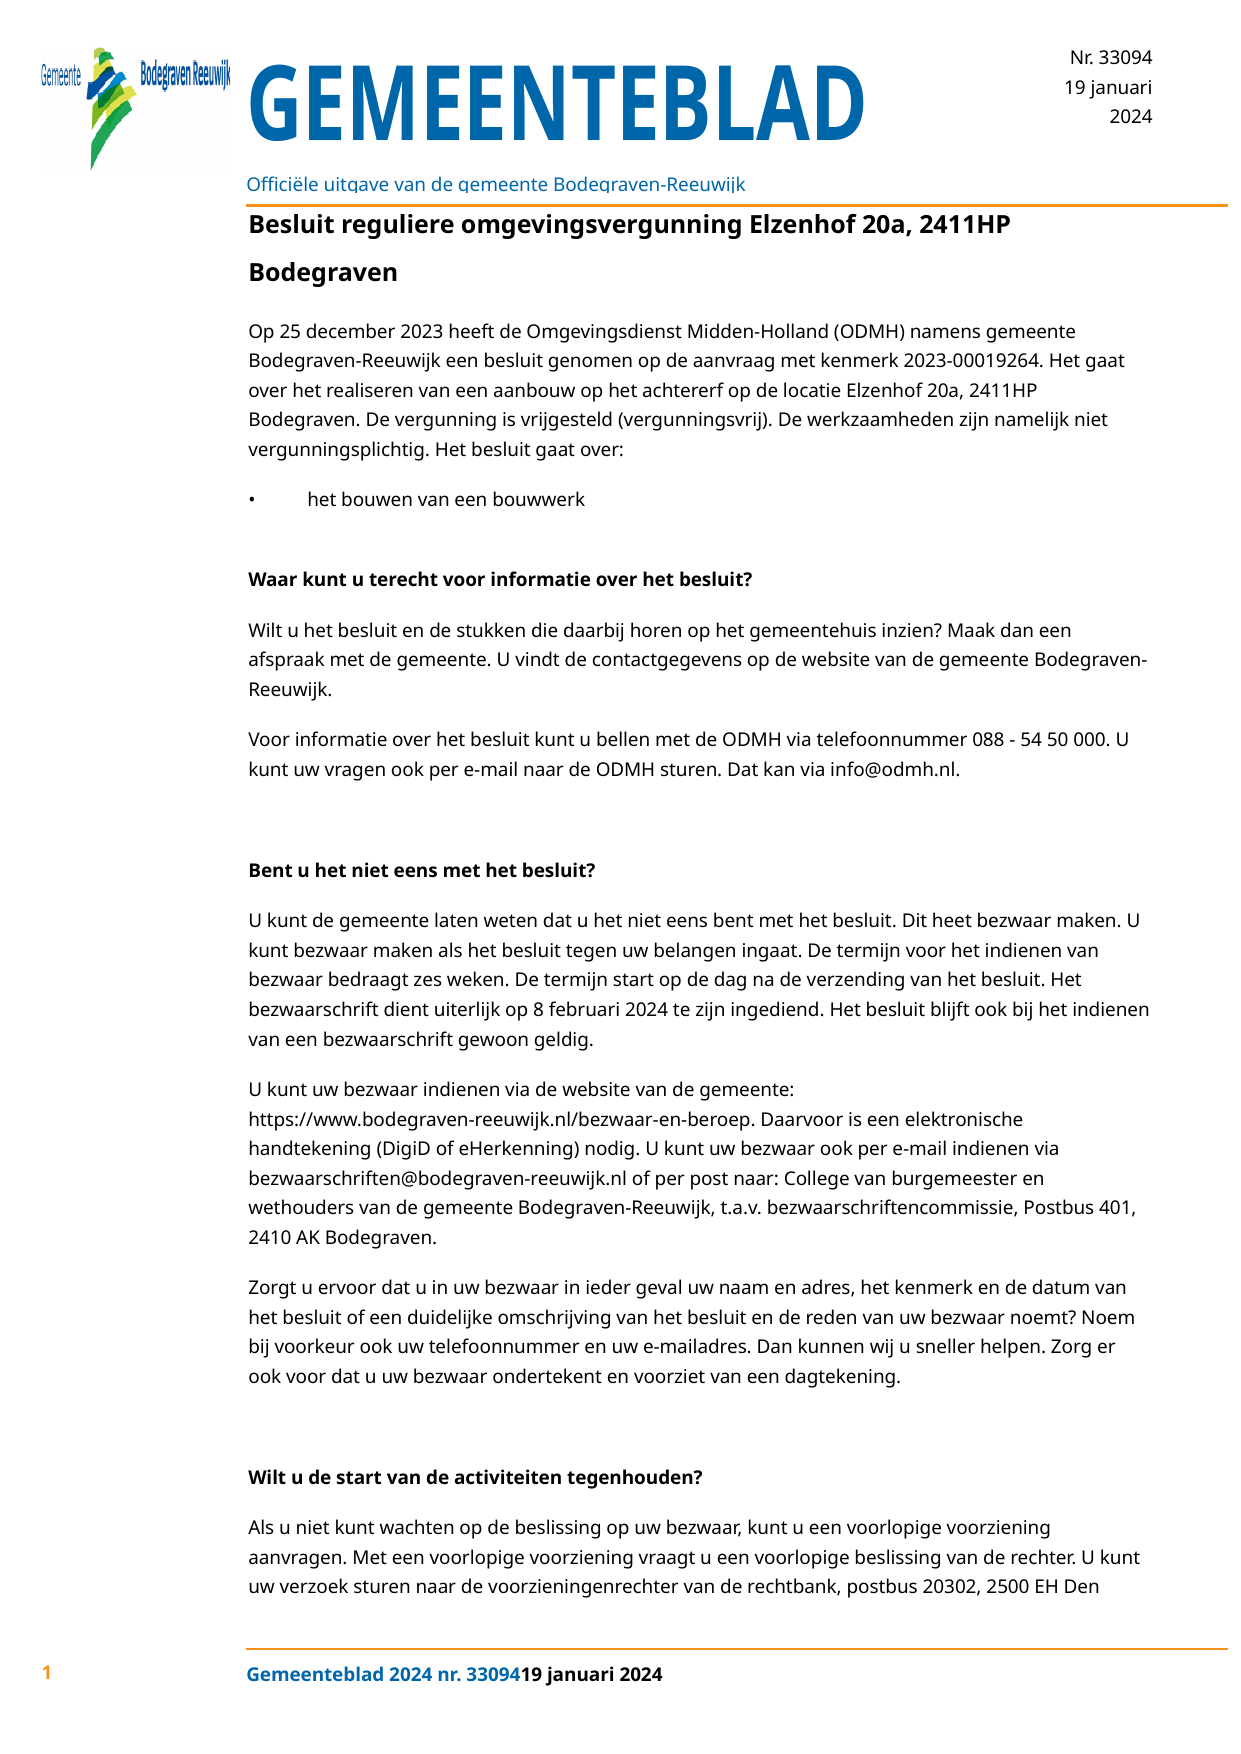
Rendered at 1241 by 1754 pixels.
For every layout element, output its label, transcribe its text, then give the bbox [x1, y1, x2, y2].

text Voor informatie over het besluit kunt u bellen met de ODMH via telefoonnummer 088 - 54 50 000. U kunt uw vragen ook per e-mail naar de ODMH sturen. Dat kan via info@odmh.nl. [248, 727, 1152, 782]
text U kunt uw bezwaar indienen via de website van de gemeente: https://www.bodegraven-reeuwijk.nl/bezwaar-en-beroep. Daarvoor is een elektronische handtekening (DigiD of eHerkenning) nodig. U kunt uw bezwaar ook per e-mail indienen via bezwaarschriften@bodegraven-reeuwijk.nl of per post naar: College van burgemeester en wethouders van de gemeente Bodegraven-Reeuwijk, t.a.v. bezwaarschriftencommissie, Postbus 401, 2410 AK Bodegraven. [248, 1076, 1152, 1250]
text Zorgt u ervoor dat u in uw bezwaar in ieder geval uw naam en adres, het kenmerk en de datum van het besluit of een duidelijke omschrijving van het besluit en de reden van uw bezwaar noemt? Noem bij voorkeur ook uw telefoonnummer en uw e-mailadres. Dan kunnen wij u sneller helpen. Zorg er ook voor dat u uw bezwaar ondertekent en voorziet van een dagtekening. [248, 1274, 1152, 1389]
text Waar kunt u terecht voor informatie over het besluit? [248, 567, 1152, 592]
text Op 25 december 2023 heeft de Omgevingsdienst Midden-Holland (ODMH) namens gemeente Bodegraven-Reeuwijk een besluit genomen op de aanvraag met kenmerk 2023-00019264. Het gaat over het realiseren van een aanbouw op het achtererf op de locatie Elzenhof 20a, 2411HP Bodegraven. De vergunning is vrijgesteld (vergunningsvrij). De werkzaamheden zijn namelijk niet vergunningsplichtig. Het besluit gaat over: [248, 318, 1152, 462]
text Bent u het niet eens met het besluit? [248, 857, 1152, 883]
text Besluit reguliere omgevingsvergunning Elzenhof 20a, 2411HP Bodegraven [248, 207, 1152, 288]
picture [41, 47, 231, 172]
list het bouwen van een bouwwerk [248, 487, 1152, 512]
text Wilt u de start van de activiteiten tegenhouden? [248, 1464, 1152, 1490]
text Wilt u het besluit en de stukken die daarbij horen op het gemeentehuis inzien? Maak dan een afspraak met de gemeente. U vindt de contactgegevens op de website van de gemeente Bodegraven-Reeuwijk. [248, 617, 1152, 702]
text U kunt de gemeente laten weten dat u het niet eens bent met het besluit. Dit heet bezwaar maken. U kunt bezwaar maken als het besluit tegen uw belangen ingaat. De termijn voor het indienen van bezwaar bedraagt zes weken. De termijn start op de dag na de verzending van het besluit. Het bezwaarschrift dient uiterlijk op 8 februari 2024 te zijn ingediend. Het besluit blijft ook bij het indienen van een bezwaarschrift gewoon geldig. [248, 907, 1152, 1052]
text Als u niet kunt wachten op de beslissing op uw bezwaar, kunt u een voorlopige voorziening aanvragen. Met een voorlopige voorziening vraagt u een voorlopige beslissing van de rechter. U kunt uw verzoek sturen naar de voorzieningenrechter van de rechtbank, postbus 20302, 2500 EH Den [248, 1514, 1152, 1599]
